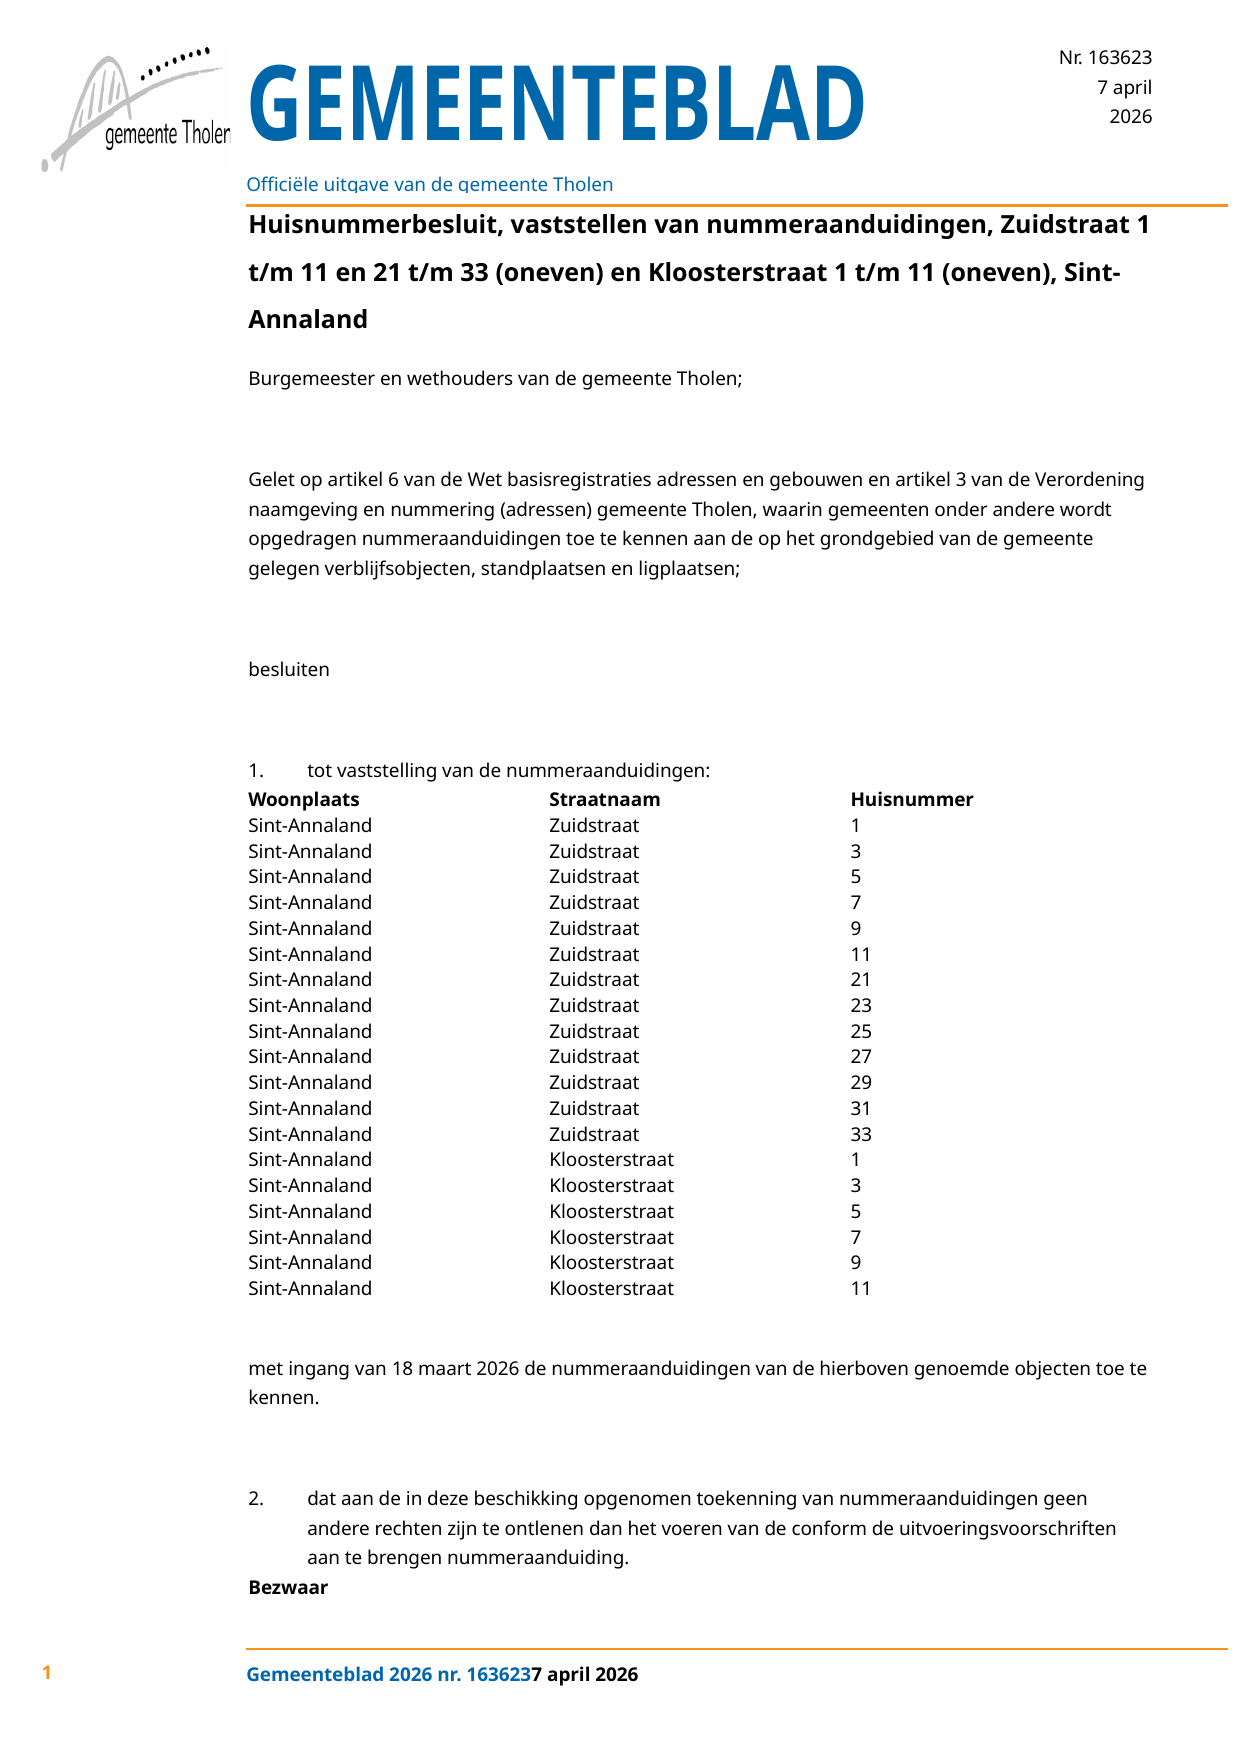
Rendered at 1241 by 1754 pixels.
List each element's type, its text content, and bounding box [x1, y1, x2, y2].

table_cell 23 [850, 992, 1152, 1018]
table_header Straatnaam [549, 786, 850, 812]
text Bezwaar [248, 1574, 1152, 1599]
table_cell Sint-Annaland [248, 812, 549, 838]
text met ingang van 18 maart 2026 de nummeraanduidingen van de hierboven genoemde objecten toe te kennen. [248, 1355, 1152, 1410]
table_cell Sint-Annaland [248, 838, 549, 864]
table_cell 31 [850, 1095, 1152, 1121]
text besluiten [248, 656, 1152, 682]
table_cell Sint-Annaland [248, 864, 549, 889]
table_cell Zuidstraat [549, 889, 850, 915]
table_cell Sint-Annaland [248, 1121, 549, 1147]
table_cell Sint-Annaland [248, 1095, 549, 1121]
table_cell Zuidstraat [549, 864, 850, 889]
table_cell Kloosterstraat [549, 1173, 850, 1198]
table_cell Zuidstraat [549, 1121, 850, 1147]
table_cell Sint-Annaland [248, 1275, 549, 1301]
table_header Huisnummer [850, 786, 1152, 812]
table_cell Zuidstraat [549, 1018, 850, 1044]
table_cell 11 [850, 941, 1152, 967]
table_cell 9 [850, 915, 1152, 941]
table_cell Kloosterstraat [549, 1198, 850, 1224]
table_cell Sint-Annaland [248, 1250, 549, 1275]
table_cell Zuidstraat [549, 812, 850, 838]
table_cell 5 [850, 1198, 1152, 1224]
table_cell Kloosterstraat [549, 1224, 850, 1249]
table_cell 29 [850, 1070, 1152, 1095]
table_cell Sint-Annaland [248, 889, 549, 915]
table_cell Zuidstraat [549, 915, 850, 941]
table_cell Sint-Annaland [248, 967, 549, 992]
text Huisnummerbesluit, vaststellen van nummeraanduidingen, Zuidstraat 1 t/m 11 en 21 t/m 33 (oneven) en Kloosterstraat 1 t/m 11 (oneven), Sint-Annaland [248, 207, 1152, 336]
table_cell 1 [850, 812, 1152, 838]
table_cell Kloosterstraat [549, 1147, 850, 1172]
table_cell 5 [850, 864, 1152, 889]
table_cell Sint-Annaland [248, 992, 549, 1018]
table_cell Kloosterstraat [549, 1250, 850, 1275]
table_cell 11 [850, 1275, 1152, 1301]
text Gelet op artikel 6 van de Wet basisregistraties adressen en gebouwen en artikel 3 van de Verordening naamgeving en nummering (adressen) gemeente Tholen, waarin gemeenten onder andere wordt opgedragen nummeraanduidingen toe te kennen aan de op het grondgebied van de gemeente gelegen verblijfsobjecten, standplaatsen en ligplaatsen; [248, 466, 1152, 581]
list dat aan de in deze beschikking opgenomen toekenning van nummeraanduidingen geen andere rechten zijn te ontlenen dan het voeren van de conform de uitvoeringsvoorschriften aan te brengen nummeraanduiding. [248, 1485, 1152, 1570]
table_cell 3 [850, 838, 1152, 864]
table_cell Zuidstraat [549, 967, 850, 992]
table_cell Sint-Annaland [248, 1173, 549, 1198]
table_cell Sint-Annaland [248, 1018, 549, 1044]
table_header Woonplaats [248, 786, 549, 812]
table_cell 27 [850, 1044, 1152, 1069]
table_cell Sint-Annaland [248, 1198, 549, 1224]
table_cell Zuidstraat [549, 992, 850, 1018]
table_cell 1 [850, 1147, 1152, 1172]
table_cell Sint-Annaland [248, 915, 549, 941]
table_cell Zuidstraat [549, 1095, 850, 1121]
table_cell Zuidstraat [549, 941, 850, 967]
table_cell Zuidstraat [549, 1044, 850, 1069]
text Burgemeester en wethouders van de gemeente Tholen; [248, 366, 1152, 391]
table_cell Sint-Annaland [248, 1224, 549, 1249]
table_cell 3 [850, 1173, 1152, 1198]
table_cell Sint-Annaland [248, 1070, 549, 1095]
list tot vaststelling van de nummeraanduidingen: [248, 757, 1152, 782]
table_cell 7 [850, 889, 1152, 915]
table_cell Sint-Annaland [248, 941, 549, 967]
table_cell 21 [850, 967, 1152, 992]
table_cell Zuidstraat [549, 838, 850, 864]
table_cell 33 [850, 1121, 1152, 1147]
table_cell Zuidstraat [549, 1070, 850, 1095]
table_cell Sint-Annaland [248, 1044, 549, 1069]
table_cell 9 [850, 1250, 1152, 1275]
table_cell Sint-Annaland [248, 1147, 549, 1172]
table_cell 7 [850, 1224, 1152, 1249]
picture [41, 47, 231, 172]
table_cell 25 [850, 1018, 1152, 1044]
table_cell Kloosterstraat [549, 1275, 850, 1301]
